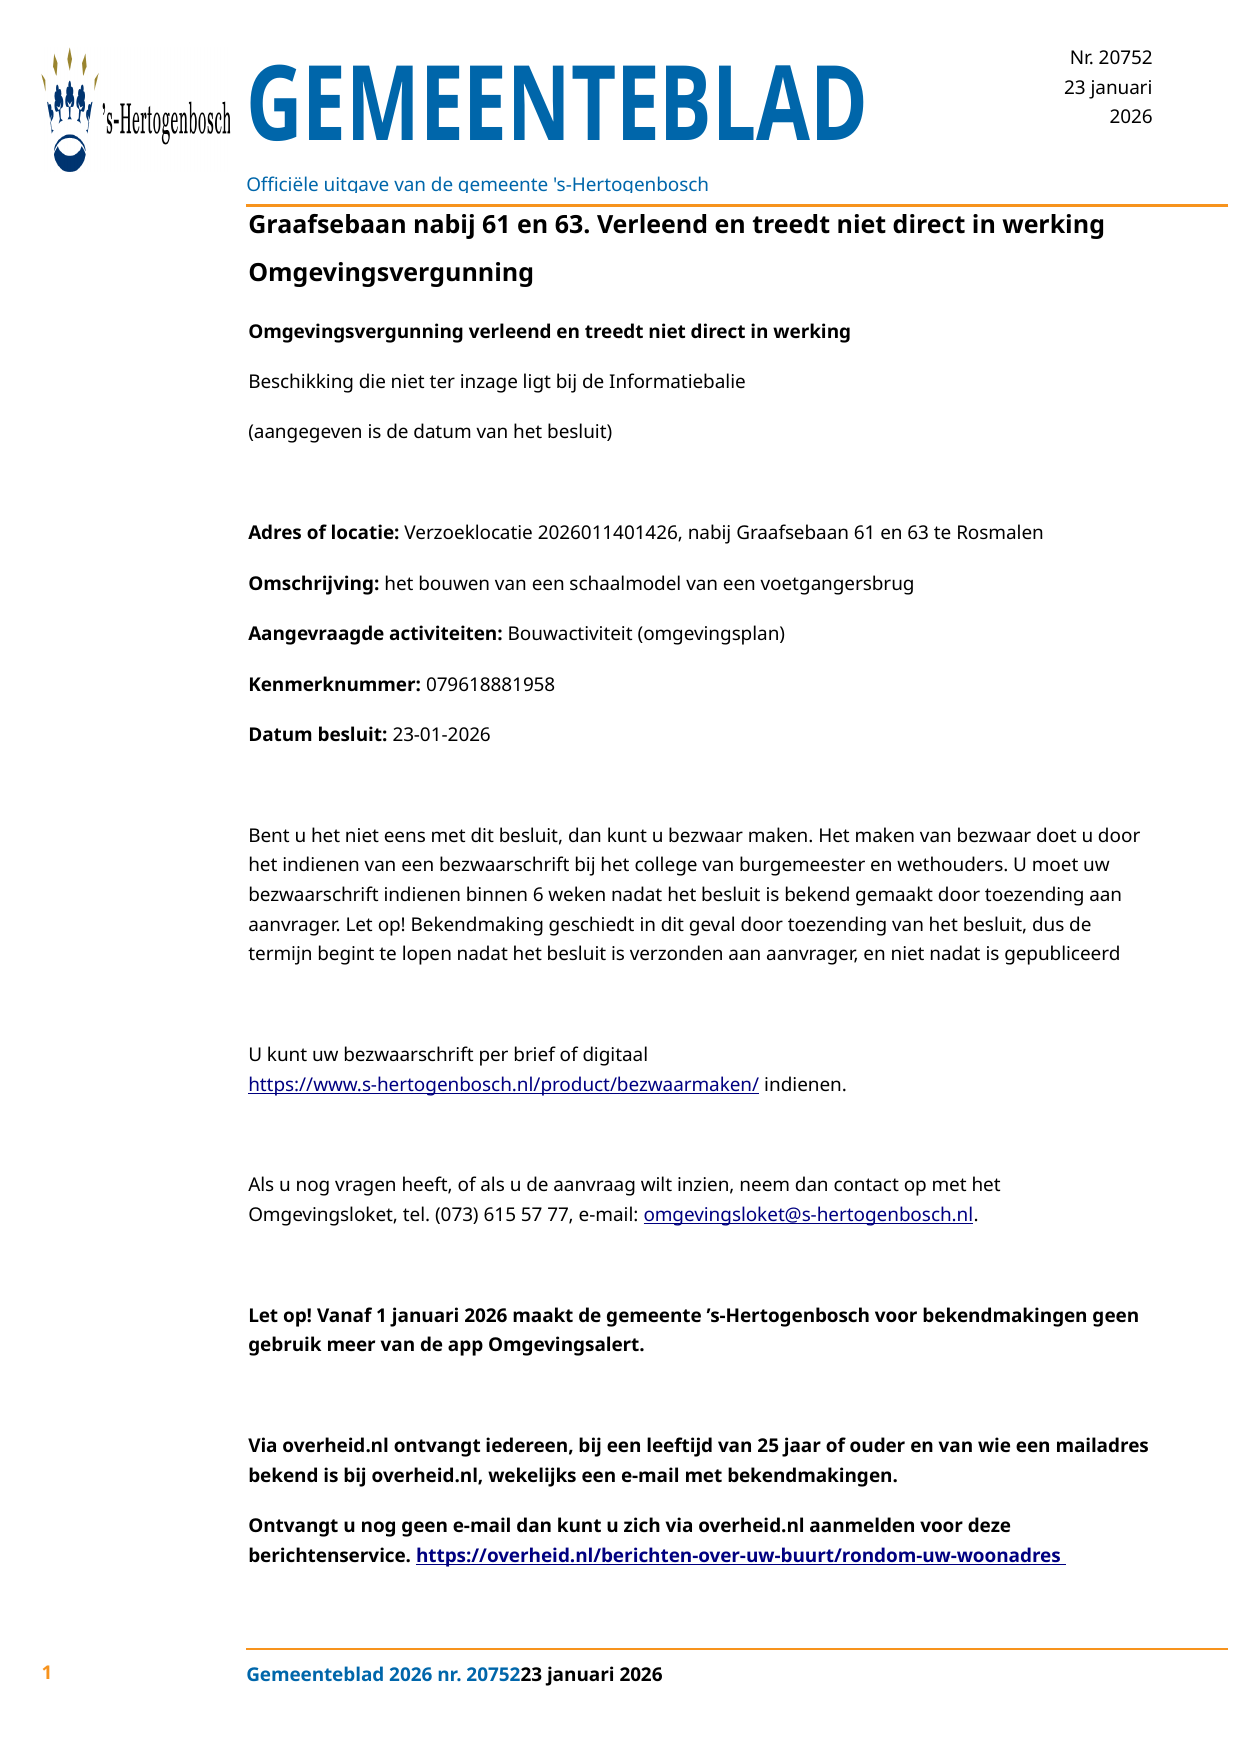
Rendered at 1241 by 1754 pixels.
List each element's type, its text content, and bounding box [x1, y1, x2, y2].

text Graafsebaan nabij 61 en 63. Verleend en treedt niet direct in werking Omgevingsvergunning [248, 207, 1152, 288]
text Omschrijving: het bouwen van een schaalmodel van een voetgangersbrug [248, 570, 1152, 596]
text Adres of locatie: Verzoeklocatie 2026011401426, nabij Graafsebaan 61 en 63 te Rosmalen [248, 519, 1152, 545]
text Beschikking die niet ter inzage ligt bij de Informatiebalie [248, 368, 1152, 394]
text Via overheid.nl ontvangt iedereen, bij een leeftijd van 25 jaar of ouder en van wie een mailadres bekend is bij overheid.nl, wekelijks een e-mail met bekendmakingen. [248, 1432, 1152, 1488]
text Ontvangt u nog geen e-mail dan kunt u zich via overheid.nl aanmelden voor deze berichtenservice. https://overheid.nl/berichten-over-uw-buurt/rondom-uw-woonadres [248, 1512, 1152, 1568]
text Let op! Vanaf 1 januari 2026 maakt de gemeente ’s-Hertogenbosch voor bekendmakingen geen gebruik meer van de app Omgevingsalert. [248, 1302, 1152, 1357]
text Aangevraagde activiteiten: Bouwactiviteit (omgevingsplan) [248, 620, 1152, 646]
text (aangegeven is de datum van het besluit) [248, 419, 1152, 444]
text Als u nog vragen heeft, of als u de aanvraag wilt inzien, neem dan contact op met het Omgevingsloket, tel. (073) 615 57 77, e-mail: omgevingsloket@s-hertogenbosch.nl. [248, 1172, 1152, 1227]
text Datum besluit: 23-01-2026 [248, 721, 1152, 747]
picture [41, 47, 231, 172]
text U kunt uw bezwaarschrift per brief of digitaal https://www.s-hertogenbosch.nl/product/bezwaarmaken/ indienen. [248, 1041, 1152, 1097]
text Omgevingsvergunning verleend en treedt niet direct in werking [248, 318, 1152, 344]
text Kenmerknummer: 079618881958 [248, 671, 1152, 697]
text Bent u het niet eens met dit besluit, dan kunt u bezwaar maken. Het maken van bezwaar doet u door het indienen van een bezwaarschrift bij het college van burgemeester en wethouders. U moet uw bezwaarschrift indienen binnen 6 weken nadat het besluit is bekend gemaakt door toezending aan aanvrager. Let op! Bekendmaking geschiedt in dit geval door toezending van het besluit, dus de termijn begint te lopen nadat het besluit is verzonden aan aanvrager, en niet nadat is gepubliceerd [248, 822, 1152, 966]
